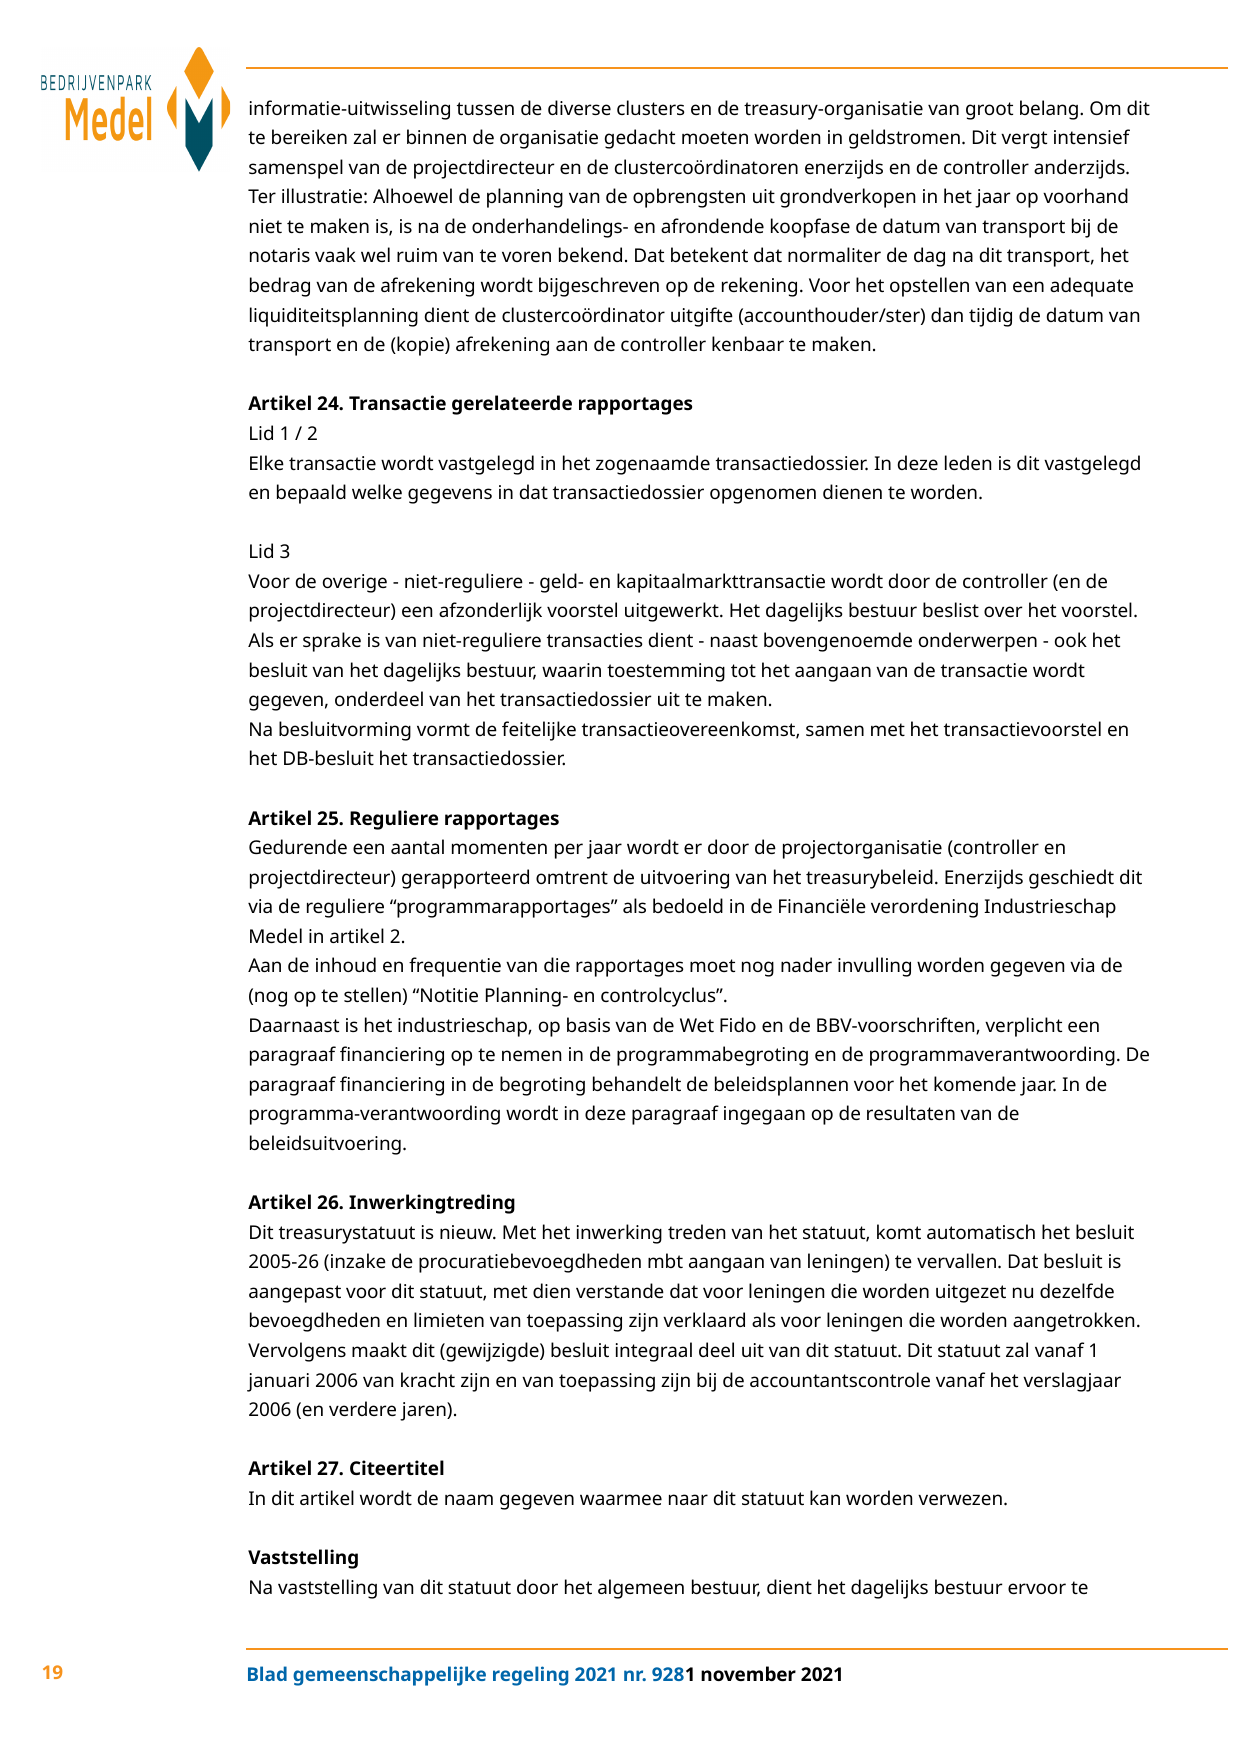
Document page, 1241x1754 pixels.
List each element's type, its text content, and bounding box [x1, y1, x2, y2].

text Daarnaast is het industrieschap, op basis van de Wet Fido en de BBV-voorschriften, verplicht een paragraaf financiering op te nemen in de programmabegroting en de programmaverantwoording. De paragraaf financiering in de begroting behandelt de beleidsplannen voor het komende jaar. In de programma-verantwoording wordt in deze paragraaf ingegaan op de resultaten van de beleidsuitvoering. [248, 1012, 1152, 1156]
text Ter illustratie: Alhoewel de planning van de opbrengsten uit grondverkopen in het jaar op voorhand niet te maken is, is na de onderhandelings- en afrondende koopfase de datum van transport bij de notaris vaak wel ruim van te voren bekend. Dat betekent dat normaliter de dag na dit transport, het bedrag van de afrekening wordt bijgeschreven op de rekening. Voor het opstellen van een adequate liquiditeitsplanning dient de clustercoördinator uitgifte (accounthouder/ster) dan tijdig de datum van transport en de (kopie) afrekening aan de controller kenbaar te maken. [248, 183, 1152, 357]
text Aan de inhoud en frequentie van die rapportages moet nog nader invulling worden gegeven via de (nog op te stellen) “Notitie Planning- en controlcyclus”. [248, 953, 1152, 1008]
text informatie-uitwisseling tussen de diverse clusters en de treasury-organisatie van groot belang. Om dit te bereiken zal er binnen de organisatie gedacht moeten worden in geldstromen. Dit vergt intensief samenspel van de projectdirecteur en de clustercoördinatoren enerzijds en de controller anderzijds. [248, 95, 1152, 180]
text Na besluitvorming vormt de feitelijke transactieovereenkomst, samen met het transactievoorstel en het DB-besluit het transactiedossier. [248, 716, 1152, 771]
text Als er sprake is van niet-reguliere transacties dient - naast bovengenoemde onderwerpen - ook het besluit van het dagelijks bestuur, waarin toestemming tot het aangaan van de transactie wordt gegeven, onderdeel van het transactiedossier uit te maken. [248, 627, 1152, 712]
text Voor de overige - niet-reguliere - geld- en kapitaalmarkttransactie wordt door de controller (en de projectdirecteur) een afzonderlijk voorstel uitgewerkt. Het dagelijks bestuur beslist over het voorstel. [248, 568, 1152, 623]
text Artikel 25. Reguliere rapportages [248, 805, 1152, 831]
text Lid 3 [248, 538, 1152, 564]
picture [41, 47, 231, 172]
text Na vaststelling van dit statuut door het algemeen bestuur, dient het dagelijks bestuur ervoor te [248, 1574, 1152, 1600]
text Artikel 24. Transactie gerelateerde rapportages [248, 391, 1152, 416]
text Elke transactie wordt vastgelegd in het zogenaamde transactiedossier. In deze leden is dit vastgelegd en bepaald welke gegevens in dat transactiedossier opgenomen dienen te worden. [248, 450, 1152, 505]
text Artikel 27. Citeertitel [248, 1456, 1152, 1481]
text In dit artikel wordt de naam gegeven waarmee naar dit statuut kan worden verwezen. [248, 1485, 1152, 1511]
text Dit treasurystatuut is nieuw. Met het inwerking treden van het statuut, komt automatisch het besluit 2005-26 (inzake de procuratiebevoegdheden mbt aangaan van leningen) te vervallen. Dat besluit is aangepast voor dit statuut, met dien verstande dat voor leningen die worden uitgezet nu dezelfde bevoegdheden en limieten van toepassing zijn verklaard als voor leningen die worden aangetrokken. Vervolgens maakt dit (gewijzigde) besluit integraal deel uit van dit statuut. Dit statuut zal vanaf 1 januari 2006 van kracht zijn en van toepassing zijn bij de accountantscontrole vanaf het verslagjaar 2006 (en verdere jaren). [248, 1219, 1152, 1422]
text Artikel 26. Inwerkingtreding [248, 1189, 1152, 1215]
text Lid 1 / 2 [248, 420, 1152, 446]
text Gedurende een aantal momenten per jaar wordt er door de projectorganisatie (controller en projectdirecteur) gerapporteerd omtrent de uitvoering van het treasurybeleid. Enerzijds geschiedt dit via de reguliere “programmarapportages” als bedoeld in de Financiële verordening Industrieschap Medel in artikel 2. [248, 834, 1152, 949]
text Vaststelling [248, 1544, 1152, 1570]
